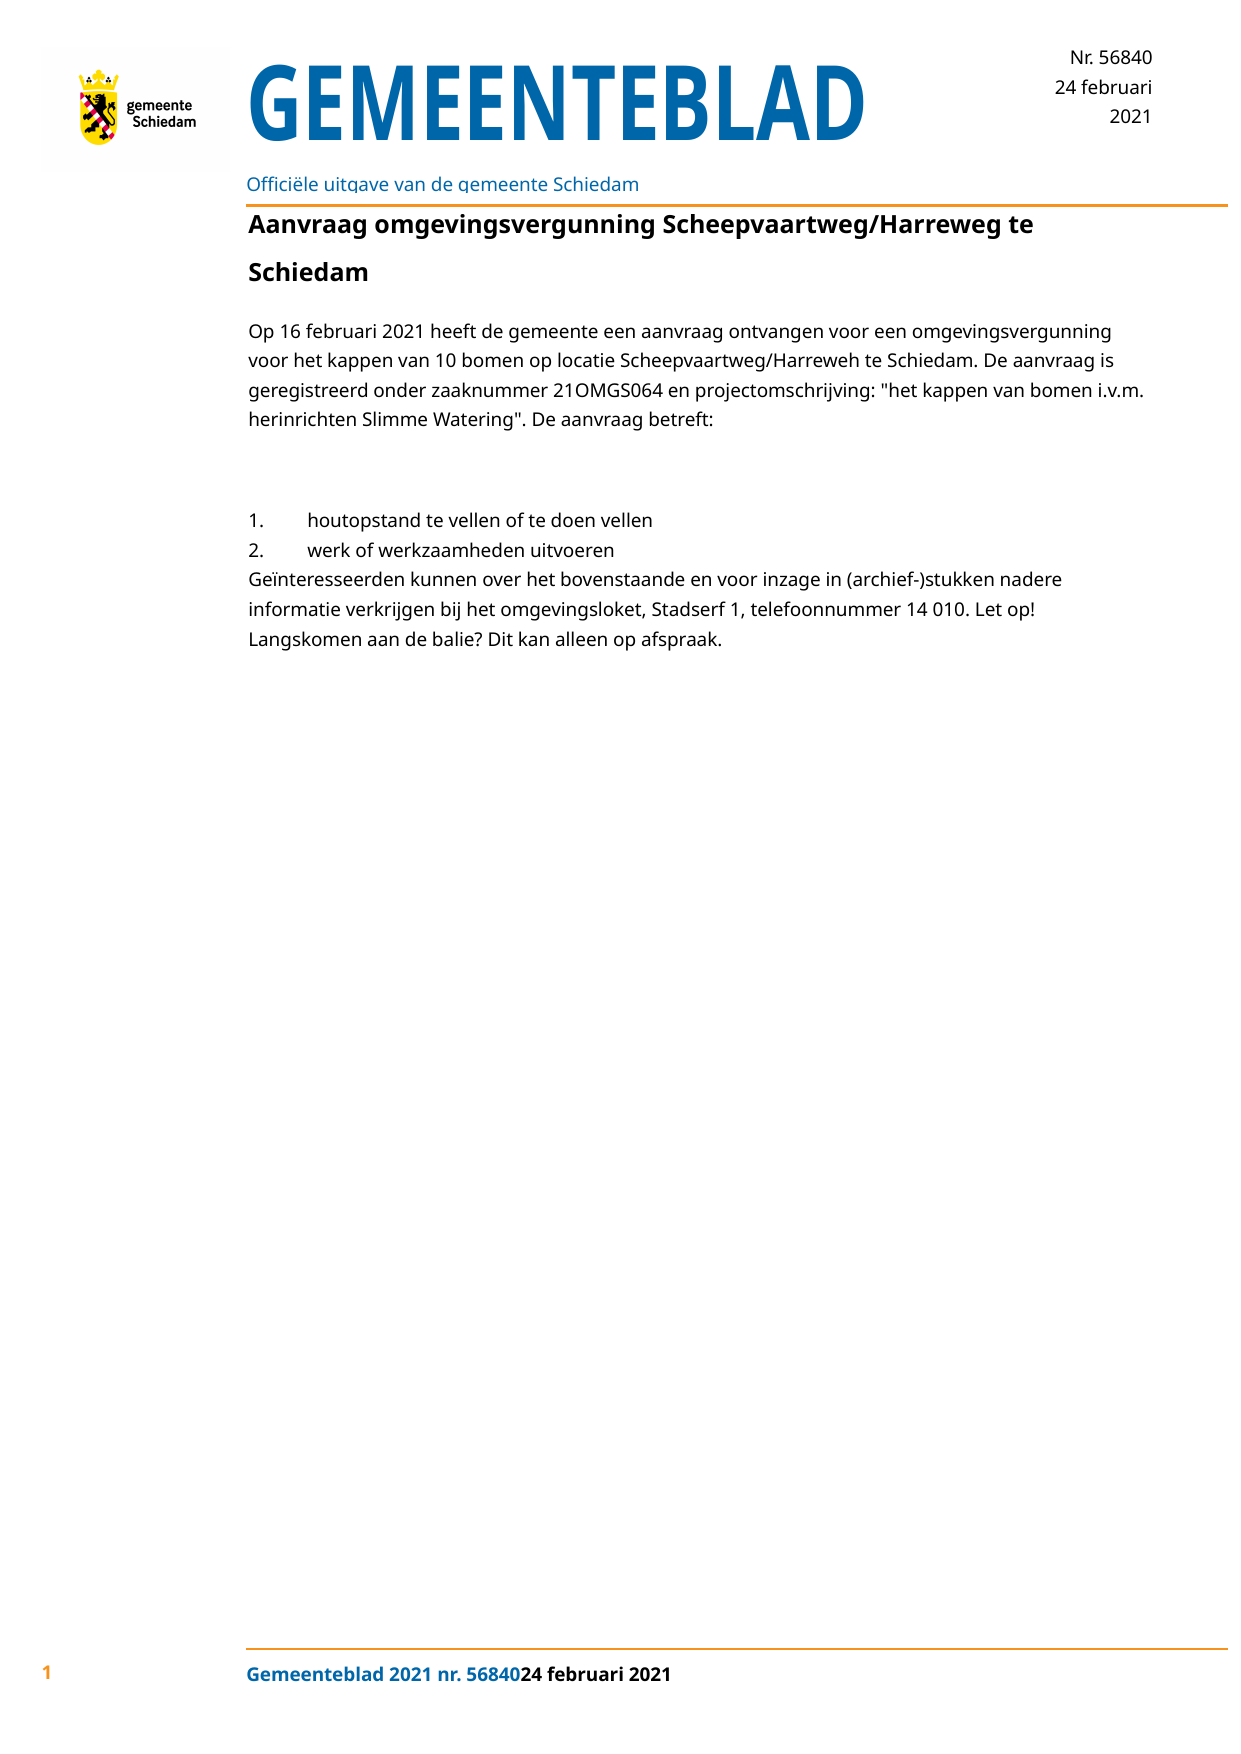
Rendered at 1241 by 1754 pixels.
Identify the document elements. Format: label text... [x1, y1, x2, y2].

text Geïnteresseerden kunnen over het bovenstaande en voor inzage in (archief-)stukken nadere informatie verkrijgen bij het omgevingsloket, Stadserf 1, telefoonnummer 14 010. Let op! Langskomen aan de balie? Dit kan alleen op afspraak. [248, 567, 1152, 652]
text Op 16 februari 2021 heeft de gemeente een aanvraag ontvangen voor een omgevingsvergunning voor het kappen van 10 bomen op locatie Scheepvaartweg/Harreweh te Schiedam. De aanvraag is geregistreerd onder zaaknummer 21OMGS064 en projectomschrijving: "het kappen van bomen i.v.m. herinrichten Slimme Watering". De aanvraag betreft: [248, 318, 1152, 432]
text Aanvraag omgevingsvergunning Scheepvaartweg/Harreweg te Schiedam [248, 207, 1152, 288]
list houtopstand te vellen of te doen vellen [248, 507, 1152, 533]
picture [41, 47, 231, 172]
list werk of werkzaamheden uitvoeren [248, 537, 1152, 563]
